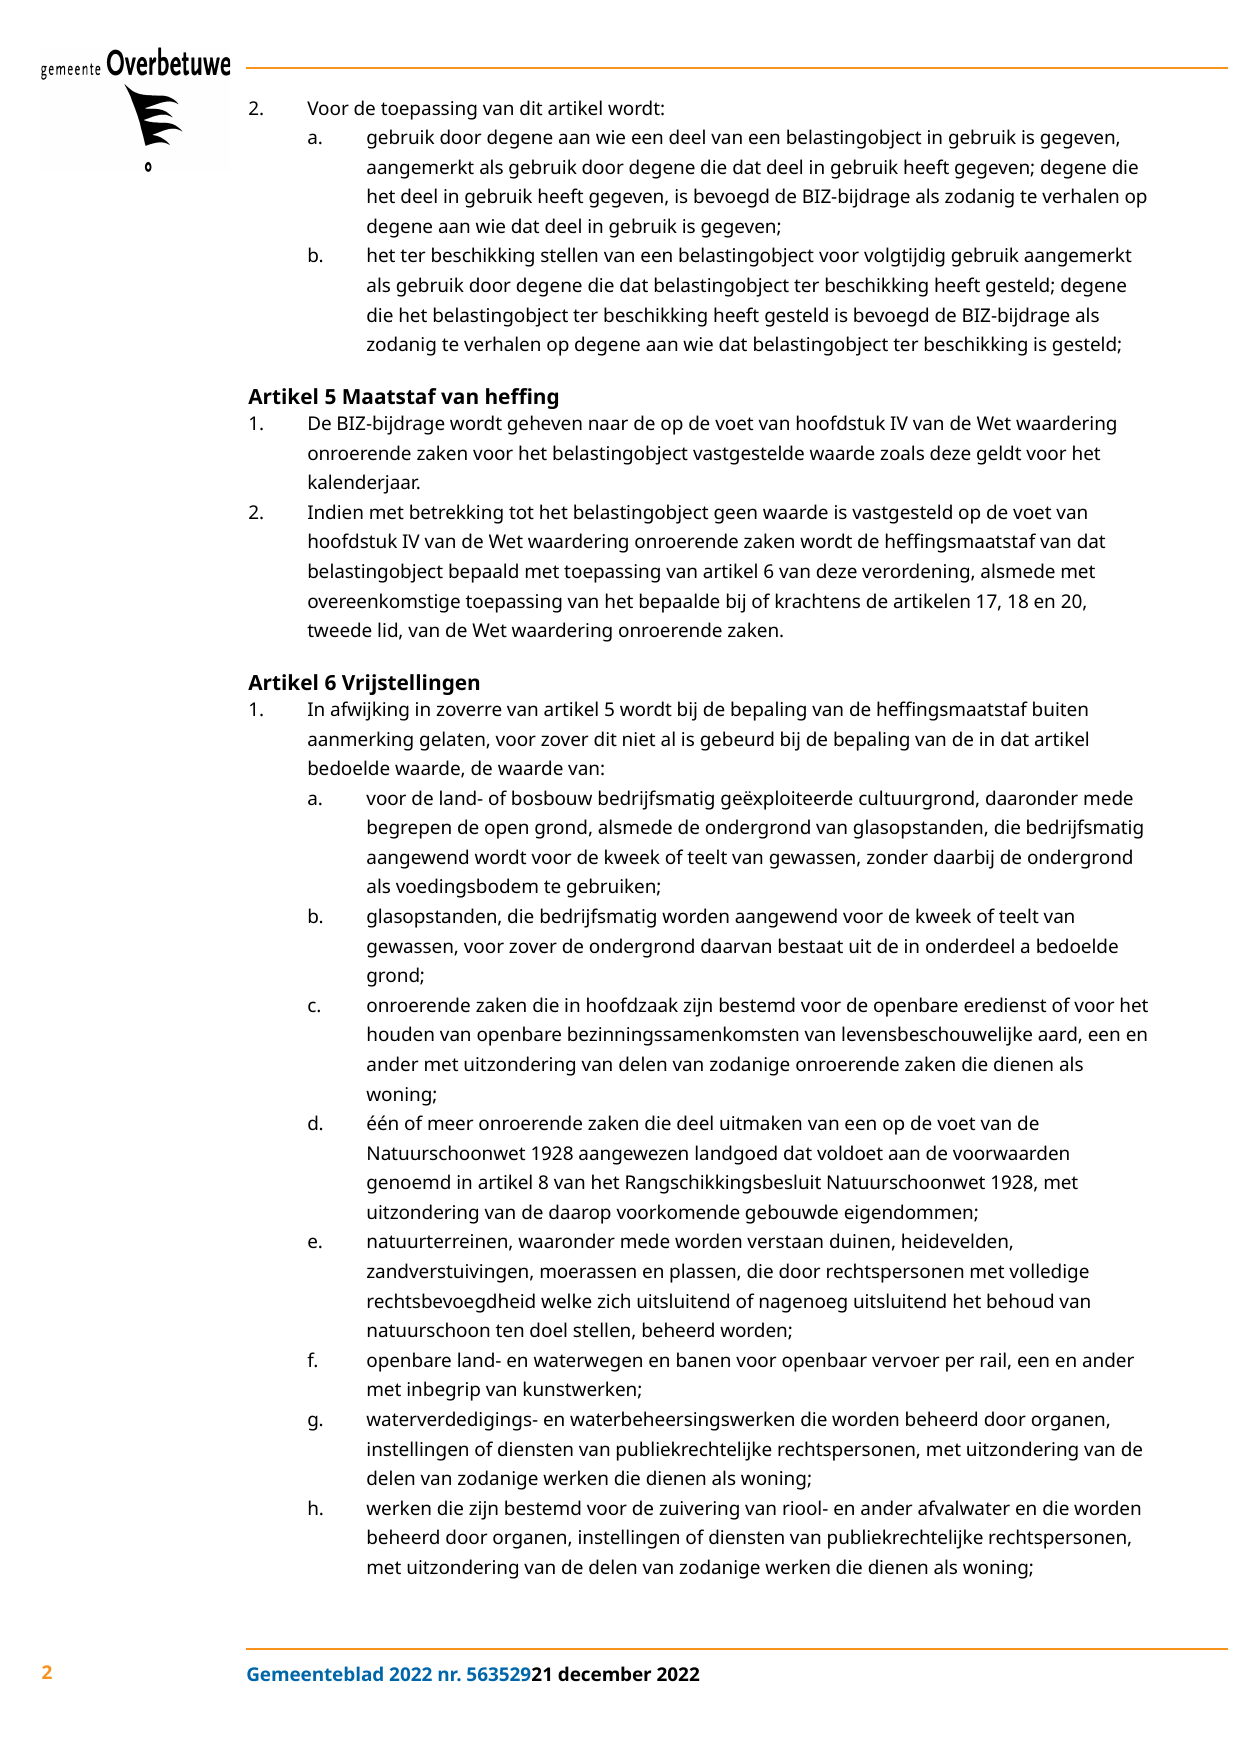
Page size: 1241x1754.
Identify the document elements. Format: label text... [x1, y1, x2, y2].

picture [41, 47, 231, 172]
list het ter beschikking stellen van een belastingobject voor volgtijdig gebruik aangemerkt als gebruik door degene die dat belastingobject ter beschikking heeft gesteld; degene die het belastingobject ter beschikking heeft gesteld is bevoegd de BIZ-bijdrage als zodanig te verhalen op degene aan wie dat belastingobject ter beschikking is gesteld; [307, 243, 1152, 357]
text Artikel 6 Vrijstellingen [248, 668, 1152, 696]
list één of meer onroerende zaken die deel uitmaken van een op de voet van de Natuurschoonwet 1928 aangewezen landgoed dat voldoet aan de voorwaarden genoemd in artikel 8 van het Rangschikkingsbesluit Natuurschoonwet 1928, met uitzondering van de daarop voorkomende gebouwde eigendommen; [307, 1110, 1152, 1225]
list glasopstanden, die bedrijfsmatig worden aangewend voor de kweek of teelt van gewassen, voor zover de ondergrond daarvan bestaat uit de in onderdeel a bedoelde grond; [307, 903, 1152, 988]
text Artikel 5 Maatstaf van heffing [248, 382, 1152, 410]
list In afwijking in zoverre van artikel 5 wordt bij de bepaling van de heffingsmaatstaf buiten aanmerking gelaten, voor zover dit niet al is gebeurd bij de bepaling van de in dat artikel bedoelde waarde, de waarde van: [248, 696, 1152, 781]
list openbare land- en waterwegen en banen voor openbaar vervoer per rail, een en ander met inbegrip van kunstwerken; [307, 1347, 1152, 1402]
list Voor de toepassing van dit artikel wordt: [248, 95, 1152, 121]
list werken die zijn bestemd voor de zuivering van riool- en ander afvalwater en die worden beheerd door organen, instellingen of diensten van publiekrechtelijke rechtspersonen, met uitzondering van de delen van zodanige werken die dienen als woning; [307, 1495, 1152, 1580]
list voor de land- of bosbouw bedrijfsmatig geëxploiteerde cultuurgrond, daaronder mede begrepen de open grond, alsmede de ondergrond van glasopstanden, die bedrijfsmatig aangewend wordt voor de kweek of teelt van gewassen, zonder daarbij de ondergrond als voedingsbodem te gebruiken; [307, 785, 1152, 899]
list natuurterreinen, waaronder mede worden verstaan duinen, heidevelden, zandverstuivingen, moerassen en plassen, die door rechtspersonen met volledige rechtsbevoegdheid welke zich uitsluitend of nagenoeg uitsluitend het behoud van natuurschoon ten doel stellen, beheerd worden; [307, 1229, 1152, 1343]
list gebruik door degene aan wie een deel van een belastingobject in gebruik is gegeven, aangemerkt als gebruik door degene die dat deel in gebruik heeft gegeven; degene die het deel in gebruik heeft gegeven, is bevoegd de BIZ-bijdrage als zodanig te verhalen op degene aan wie dat deel in gebruik is gegeven; [307, 124, 1152, 239]
list De BIZ-bijdrage wordt geheven naar de op de voet van hoofdstuk IV van de Wet waardering onroerende zaken voor het belastingobject vastgestelde waarde zoals deze geldt voor het kalenderjaar. [248, 410, 1152, 495]
list Indien met betrekking tot het belastingobject geen waarde is vastgesteld op de voet van hoofdstuk IV van de Wet waardering onroerende zaken wordt de heffingsmaatstaf van dat belastingobject bepaald met toepassing van artikel 6 van deze verordening, alsmede met overeenkomstige toepassing van het bepaalde bij of krachtens de artikelen 17, 18 en 20, tweede lid, van de Wet waardering onroerende zaken. [248, 499, 1152, 643]
list waterverdedigings- en waterbeheersingswerken die worden beheerd door organen, instellingen of diensten van publiekrechtelijke rechtspersonen, met uitzondering van de delen van zodanige werken die dienen als woning; [307, 1406, 1152, 1491]
list onroerende zaken die in hoofdzaak zijn bestemd voor de openbare eredienst of voor het houden van openbare bezinningssamenkomsten van levensbeschouwelijke aard, een en ander met uitzondering van delen van zodanige onroerende zaken die dienen als woning; [307, 992, 1152, 1107]
